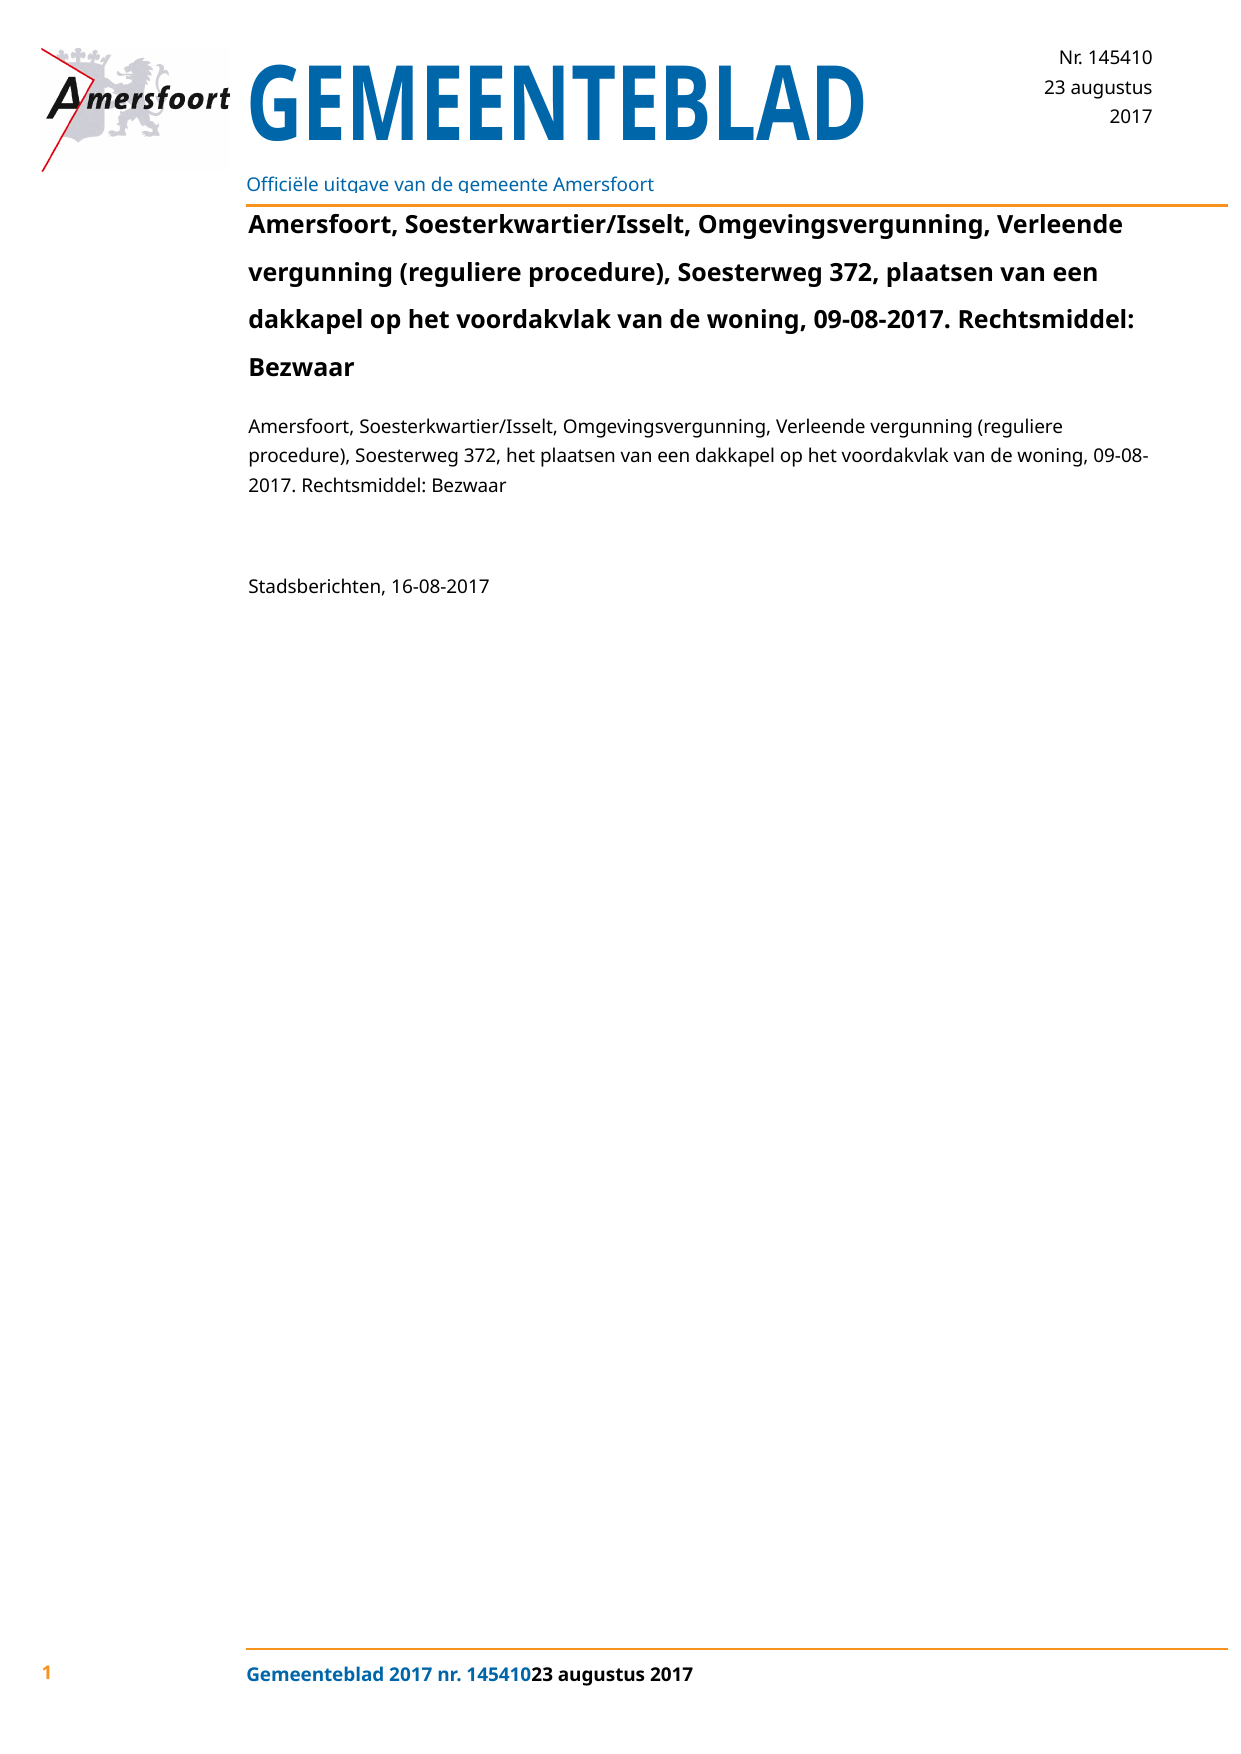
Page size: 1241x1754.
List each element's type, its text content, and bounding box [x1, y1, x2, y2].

text Amersfoort, Soesterkwartier/Isselt, Omgevingsvergunning, Verleende vergunning (reguliere procedure), Soesterweg 372, plaatsen van een dakkapel op het voordakvlak van de woning, 09-08-2017. Rechtsmiddel: Bezwaar [248, 207, 1152, 384]
picture [41, 47, 231, 172]
text Amersfoort, Soesterkwartier/Isselt, Omgevingsvergunning, Verleende vergunning (reguliere procedure), Soesterweg 372, het plaatsen van een dakkapel op het voordakvlak van de woning, 09-08-2017. Rechtsmiddel: Bezwaar [248, 413, 1152, 498]
text Stadsberichten, 16-08-2017 [248, 573, 1152, 599]
